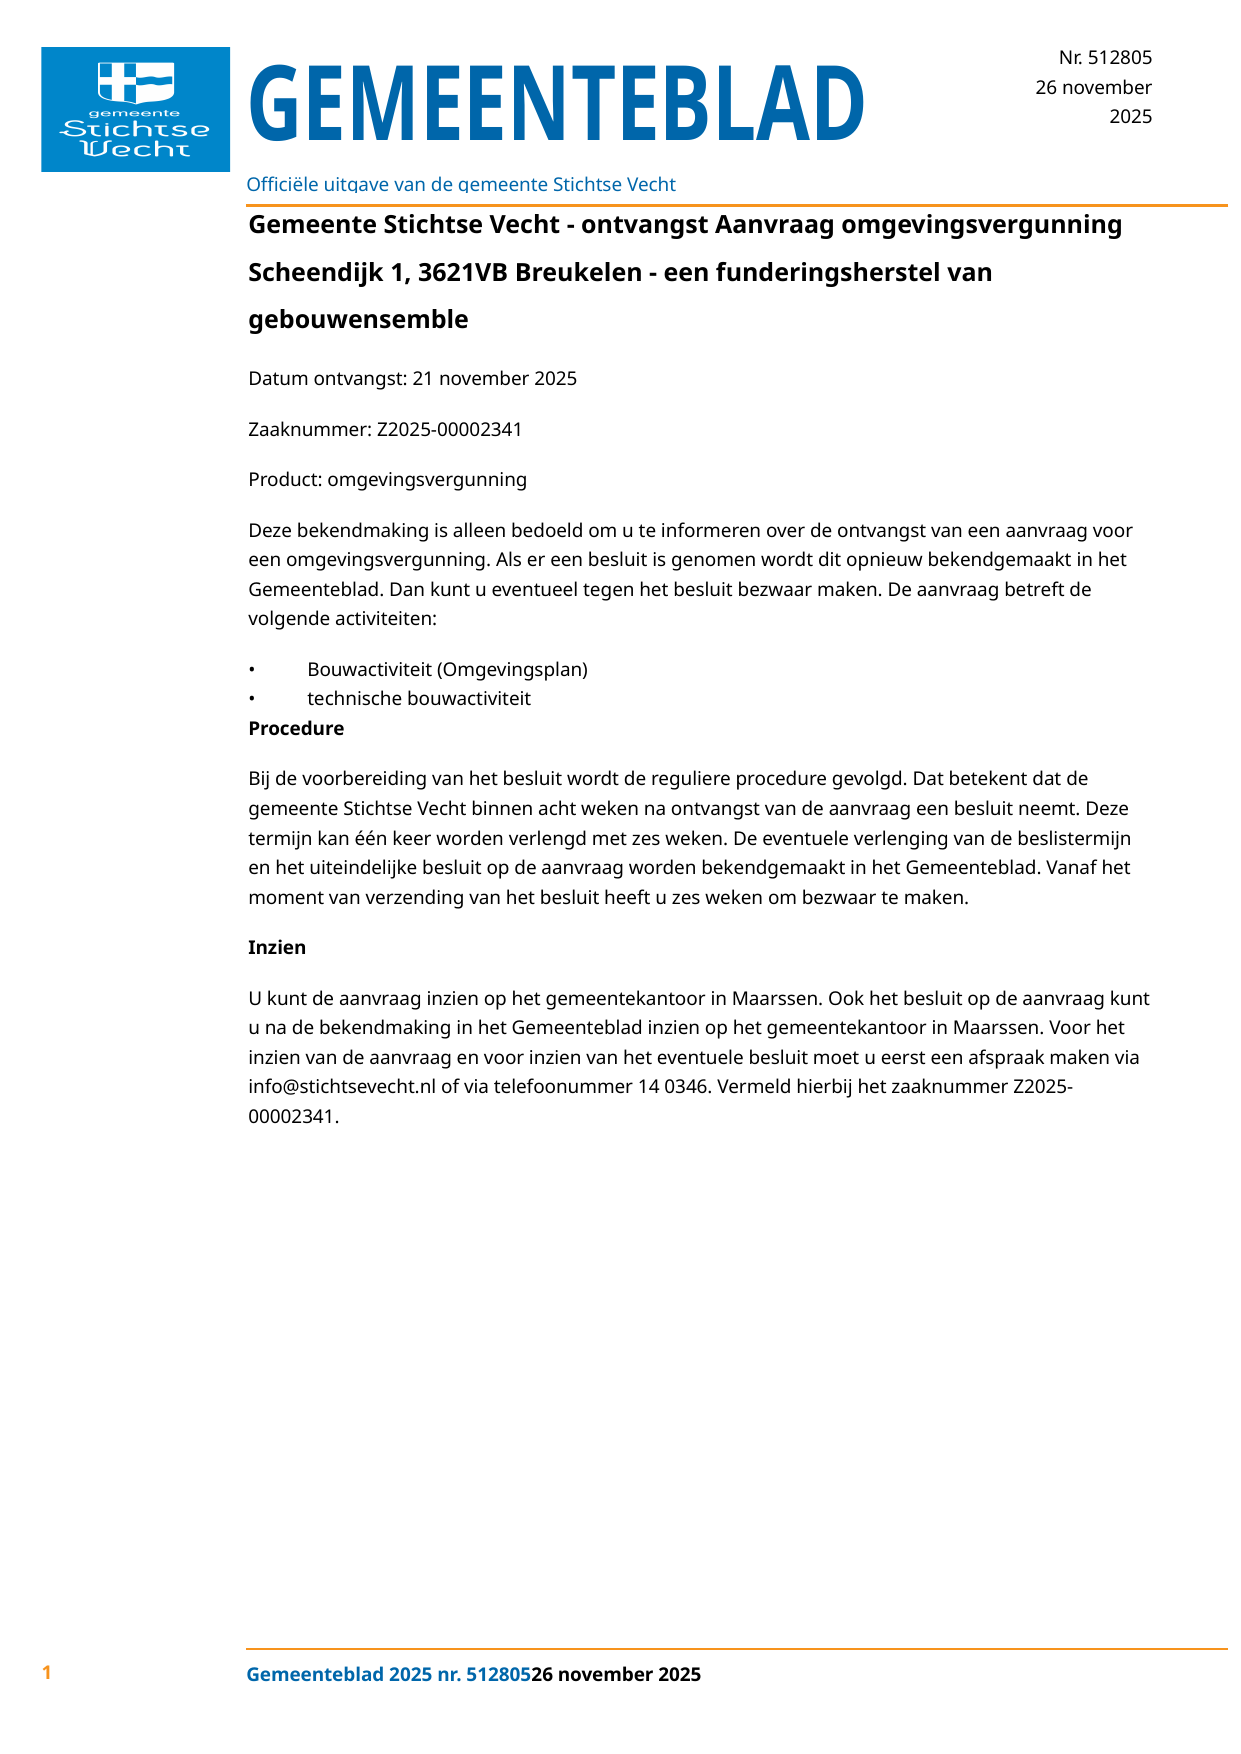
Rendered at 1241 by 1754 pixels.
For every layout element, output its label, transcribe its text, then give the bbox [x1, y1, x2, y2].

text Product: omgevingsvergunning [248, 466, 1152, 492]
list technische bouwactiviteit [248, 686, 1152, 711]
text Inzien [248, 934, 1152, 960]
text Gemeente Stichtse Vecht - ontvangst Aanvraag omgevingsvergunning Scheendijk 1, 3621VB Breukelen - een funderingsherstel van gebouwensemble [248, 207, 1152, 336]
list Bouwactiviteit (Omgevingsplan) [248, 656, 1152, 682]
text Deze bekendmaking is alleen bedoeld om u te informeren over de ontvangst van een aanvraag voor een omgevingsvergunning. Als er een besluit is genomen wordt dit opnieuw bekendgemaakt in het Gemeenteblad. Dan kunt u eventueel tegen het besluit bezwaar maken. De aanvraag betreft de volgende activiteiten: [248, 517, 1152, 631]
text Datum ontvangst: 21 november 2025 [248, 366, 1152, 391]
text Bij de voorbereiding van het besluit wordt de reguliere procedure gevolgd. Dat betekent dat de gemeente Stichtse Vecht binnen acht weken na ontvangst van de aanvraag een besluit neemt. Deze termijn kan één keer worden verlengd met zes weken. De eventuele verlenging van de beslistermijn en het uiteindelijke besluit op de aanvraag worden bekendgemaakt in het Gemeenteblad. Vanaf het moment van verzending van het besluit heeft u zes weken om bezwaar te maken. [248, 766, 1152, 909]
text Zaaknummer: Z2025-00002341 [248, 416, 1152, 442]
picture [137, 63, 174, 103]
text U kunt de aanvraag inzien op het gemeentekantoor in Maarssen. Ook het besluit op de aanvraag kunt u na de bekendmaking in het Gemeenteblad inzien op het gemeentekantoor in Maarssen. Voor het inzien van de aanvraag en voor inzien van het eventuele besluit moet u eerst een afspraak maken via info@stichtsevecht.nl of via telefoonummer 14 0346. Vermeld hierbij het zaaknummer Z2025-00002341. [248, 985, 1152, 1129]
text Procedure [248, 715, 1152, 741]
picture [99, 63, 135, 101]
